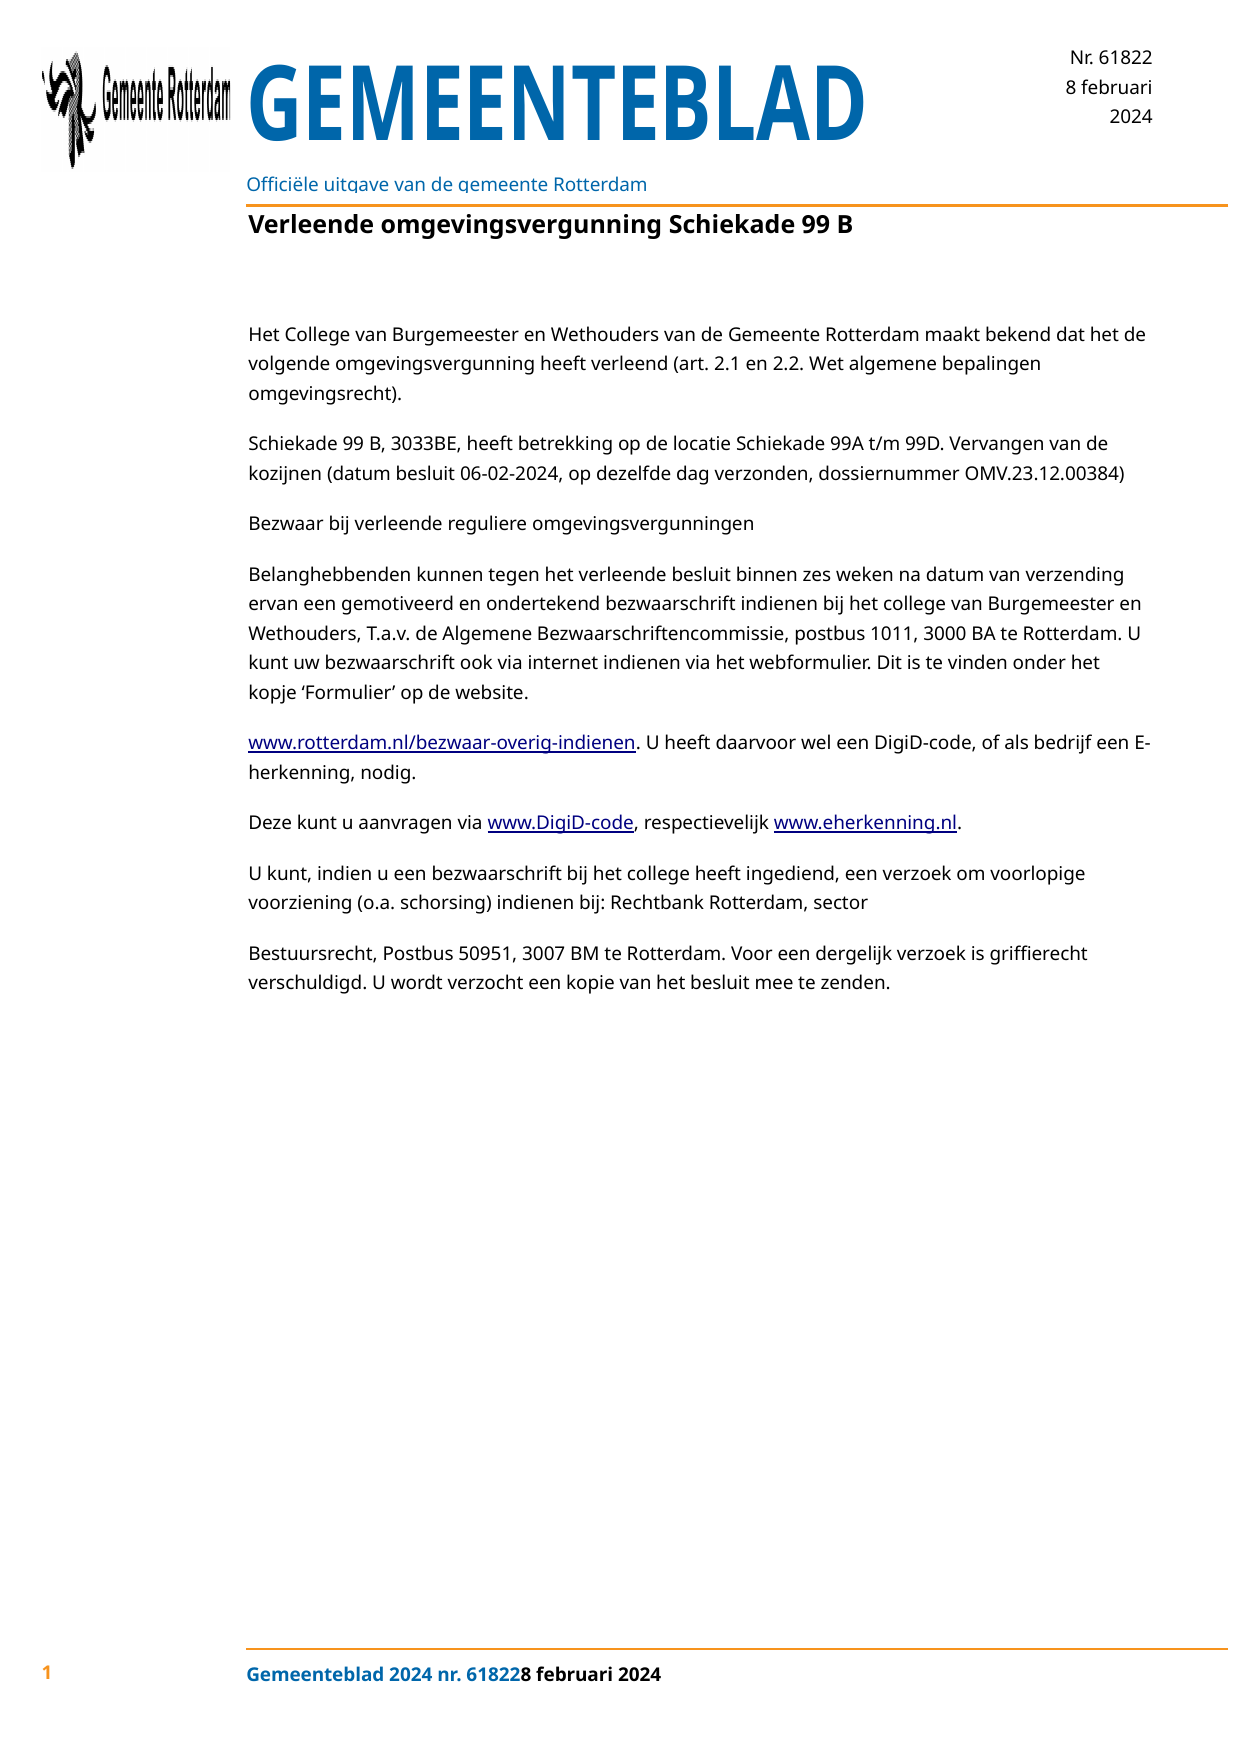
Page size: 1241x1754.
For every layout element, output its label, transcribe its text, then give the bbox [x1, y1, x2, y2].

text U kunt, indien u een bezwaarschrift bij het college heeft ingediend, een verzoek om voorlopige voorziening (o.a. schorsing) indienen bij: Rechtbank Rotterdam, sector [248, 860, 1152, 915]
text Belanghebbenden kunnen tegen het verleende besluit binnen zes weken na datum van verzending ervan een gemotiveerd en ondertekend bezwaarschrift indienen bij het college van Burgemeester en Wethouders, T.a.v. de Algemene Bezwaarschriftencommissie, postbus 1011, 3000 BA te Rotterdam. U kunt uw bezwaarschrift ook via internet indienen via het webformulier. Dit is te vinden onder het kopje ‘Formulier’ op de website. [248, 561, 1152, 705]
text www.rotterdam.nl/bezwaar-overig-indienen. U heeft daarvoor wel een DigiD-code, of als bedrijf een E-herkenning, nodig. [248, 729, 1152, 785]
text Het College van Burgemeester en Wethouders van de Gemeente Rotterdam maakt bekend dat het de volgende omgevingsvergunning heeft verleend (art. 2.1 en 2.2. Wet algemene bepalingen omgevingsrecht). [248, 321, 1152, 406]
text Bestuursrecht, Postbus 50951, 3007 BM te Rotterdam. Voor een dergelijk verzoek is griffierecht verschuldigd. U wordt verzocht een kopie van het besluit mee te zenden. [248, 940, 1152, 995]
picture [41, 47, 231, 172]
text Bezwaar bij verleende reguliere omgevingsvergunningen [248, 510, 1152, 536]
text Deze kunt u aanvragen via www.DigiD-code, respectievelijk www.eherkenning.nl. [248, 809, 1152, 835]
text Schiekade 99 B, 3033BE, heeft betrekking op de locatie Schiekade 99A t/m 99D. Vervangen van de kozijnen (datum besluit 06-02-2024, op dezelfde dag verzonden, dossiernummer OMV.23.12.00384) [248, 430, 1152, 486]
text Verleende omgevingsvergunning Schiekade 99 B [248, 207, 1152, 241]
